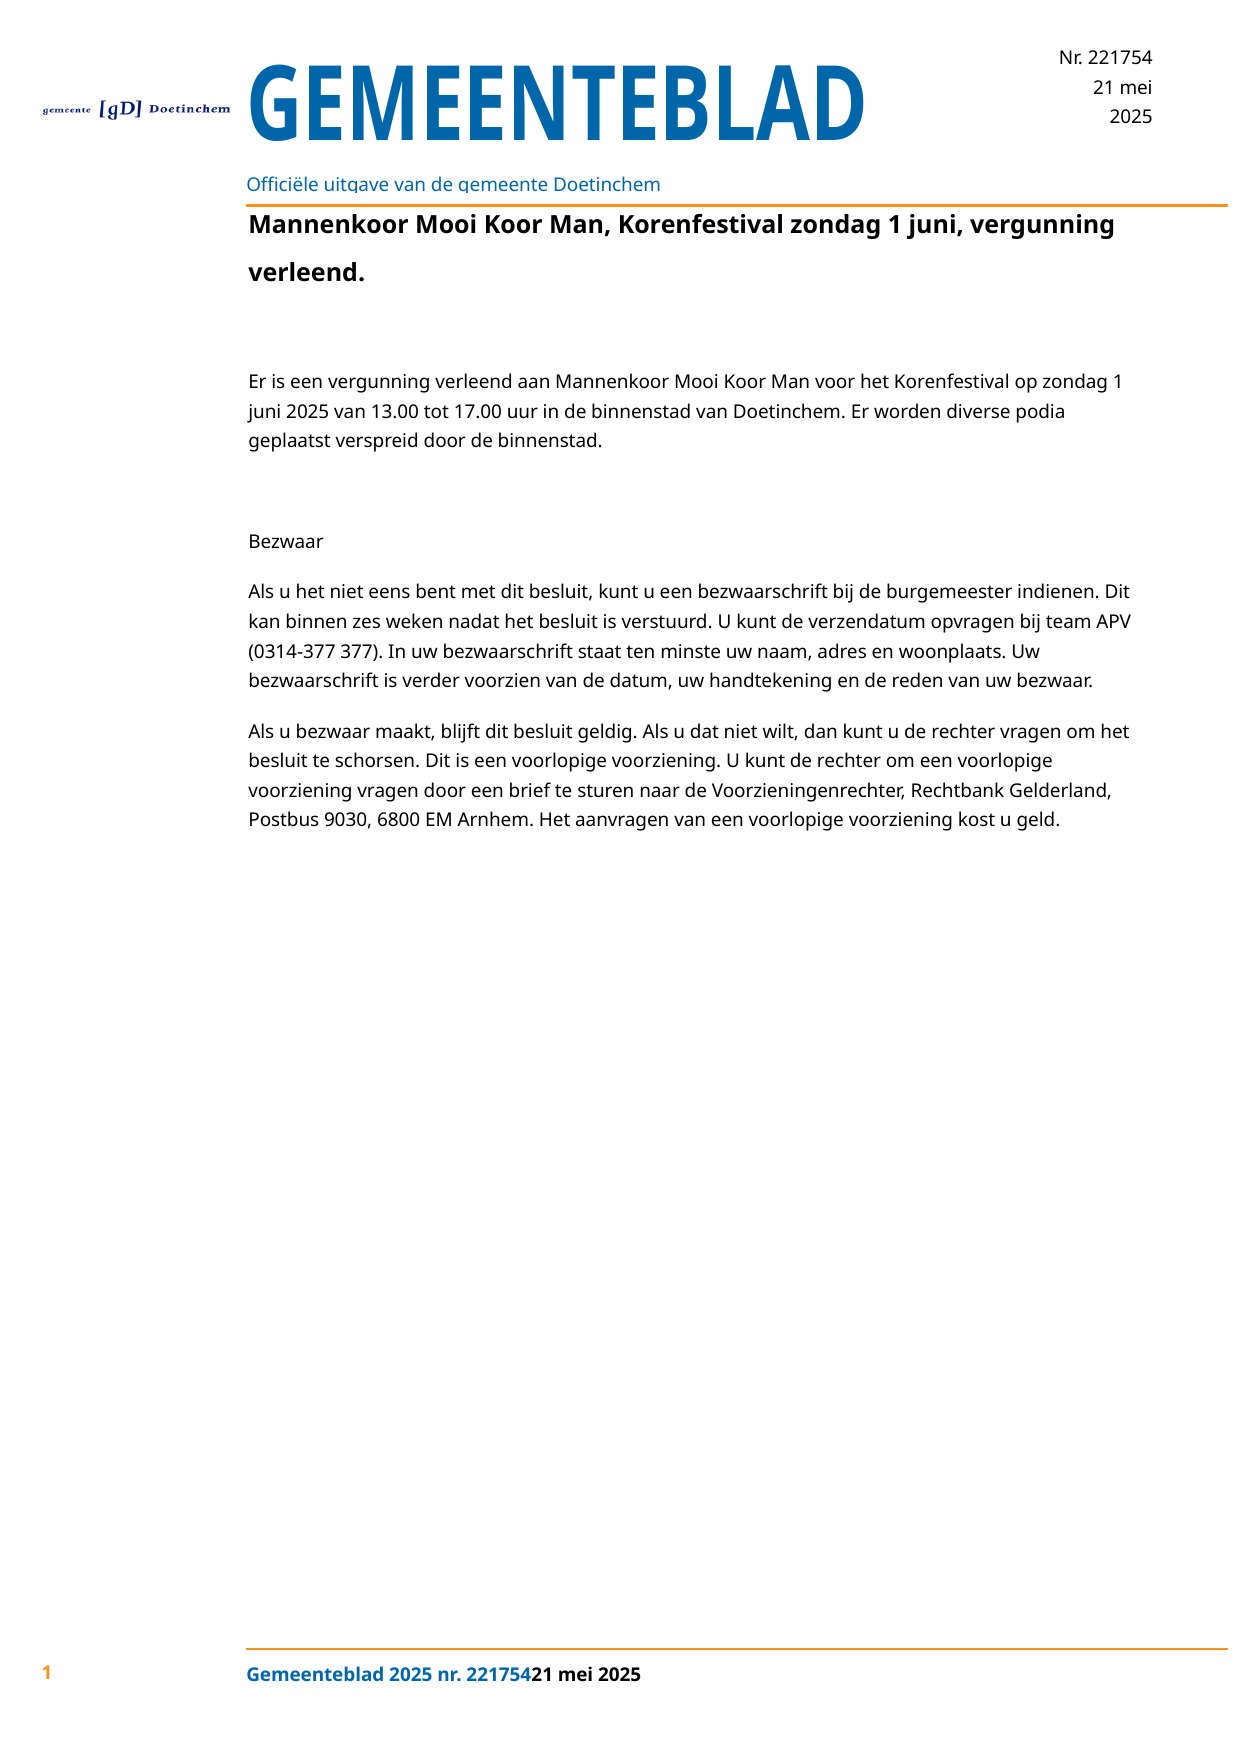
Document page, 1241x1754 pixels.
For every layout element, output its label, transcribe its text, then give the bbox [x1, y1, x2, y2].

text Er is een vergunning verleend aan Mannenkoor Mooi Koor Man voor het Korenfestival op zondag 1 juni 2025 van 13.00 tot 17.00 uur in de binnenstad van Doetinchem. Er worden diverse podia geplaatst verspreid door de binnenstad. [248, 368, 1152, 453]
text Als u bezwaar maakt, blijft dit besluit geldig. Als u dat niet wilt, dan kunt u de rechter vragen om het besluit te schorsen. Dit is een voorlopige voorziening. U kunt de rechter om een voorlopige voorziening vragen door een brief te sturen naar de Voorzieningenrechter, Rechtbank Gelderland, Postbus 9030, 6800 EM Arnhem. Het aanvragen van een voorlopige voorziening kost u geld. [248, 718, 1152, 832]
text Bezwaar [248, 528, 1152, 554]
text Mannenkoor Mooi Koor Man, Korenfestival zondag 1 juni, vergunning verleend. [248, 207, 1152, 288]
picture [41, 47, 231, 172]
text Als u het niet eens bent met dit besluit, kunt u een bezwaarschrift bij de burgemeester indienen. Dit kan binnen zes weken nadat het besluit is verstuurd. U kunt de verzendatum opvragen bij team APV (0314-377 377). In uw bezwaarschrift staat ten minste uw naam, adres en woonplaats. Uw bezwaarschrift is verder voorzien van de datum, uw handtekening en de reden van uw bezwaar. [248, 579, 1152, 693]
